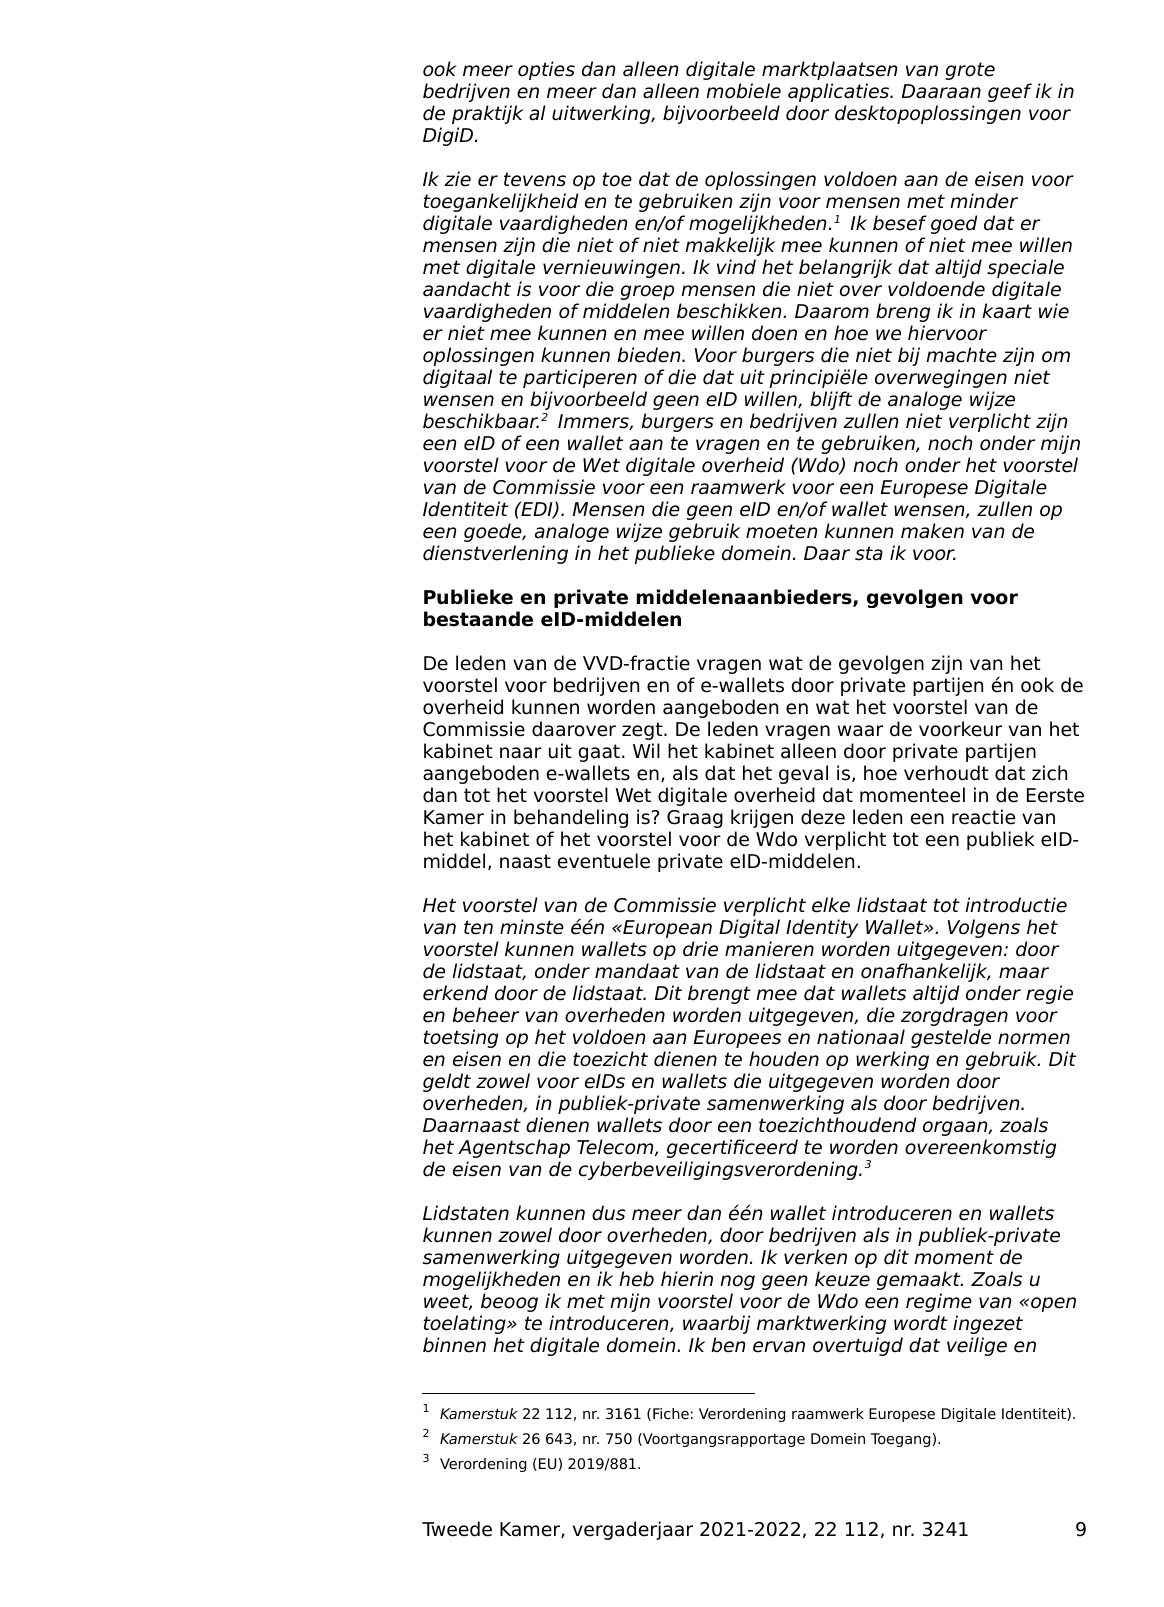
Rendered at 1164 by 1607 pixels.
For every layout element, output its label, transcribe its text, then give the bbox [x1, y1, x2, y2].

text Verordening (EU) 2019/881. [422, 1452, 1087, 1474]
text Ik zie er tevens op toe dat de oplossingen voldoen aan de eisen voor toegankelijkheid en te gebruiken zijn voor mensen met minder digitale vaardigheden en/of mogelijkheden. Ik besef goed dat er mensen zijn die niet of niet makkelijk mee kunnen of niet mee willen met digitale vernieuwingen. Ik vind het belangrijk dat altijd speciale aandacht is voor die groep mensen die niet over voldoende digitale vaardigheden of middelen beschikken. Daarom breng ik in kaart wie er niet mee kunnen en mee willen doen en hoe we hiervoor oplossingen kunnen bieden. Voor burgers die niet bij machte zijn om digitaal te participeren of die dat uit principiële overwegingen niet wensen en bijvoorbeeld geen eID willen, blijft de analoge wijze beschikbaar. Immers, burgers en bedrijven zullen niet verplicht zijn een eID of een wallet aan te vragen en te gebruiken, noch onder mijn voorstel voor de Wet digitale overheid (Wdo) noch onder het voorstel van de Commissie voor een raamwerk voor een Europese Digitale Identiteit (EDI). Mensen die geen eID en/of wallet wensen, zullen op een goede, analoge wijze gebruik moeten kunnen maken van de dienstverlening in het publieke domein. Daar sta ik voor. [422, 169, 1087, 565]
subtitle Publieke en private middelenaanbieders, gevolgen voor bestaande eID-middelen [422, 587, 1087, 631]
text Kamerstuk 22 112, nr. 3161 (Fiche: Verordening raamwerk Europese Digitale Identiteit). [422, 1402, 1087, 1424]
text Kamerstuk 26 643, nr. 750 (Voortgangsrapportage Domein Toegang). [422, 1427, 1087, 1449]
text Het voorstel van de Commissie verplicht elke lidstaat tot introductie van ten minste één «European Digital Identity Wallet». Volgens het voorstel kunnen wallets op drie manieren worden uitgegeven: door de lidstaat, onder mandaat van de lidstaat en onafhankelijk, maar erkend door de lidstaat. Dit brengt mee dat wallets altijd onder regie en beheer van overheden worden uitgegeven, die zorgdragen voor toetsing op het voldoen aan Europees en nationaal gestelde normen en eisen en die toezicht dienen te houden op werking en gebruik. Dit geldt zowel voor eIDs en wallets die uitgegeven worden door overheden, in publiek-private samenwerking als door bedrijven. Daarnaast dienen wallets door een toezichthoudend orgaan, zoals het Agentschap Telecom, gecertificeerd te worden overeenkomstig de eisen van de cyberbeveiligingsverordening. [422, 895, 1087, 1181]
text Lidstaten kunnen dus meer dan één wallet introduceren en wallets kunnen zowel door overheden, door bedrijven als in publiek-private samenwerking uitgegeven worden. Ik verken op dit moment de mogelijkheden en ik heb hierin nog geen keuze gemaakt. Zoals u weet, beoog ik met mijn voorstel voor de Wdo een regime van «open toelating» te introduceren, waarbij marktwerking wordt ingezet binnen het digitale domein. Ik ben ervan overtuigd dat veilige en [422, 1203, 1087, 1357]
text De leden van de VVD-fractie vragen wat de gevolgen zijn van het voorstel voor bedrijven en of e-wallets door private partijen én ook de overheid kunnen worden aangeboden en wat het voorstel van de Commissie daarover zegt. De leden vragen waar de voorkeur van het kabinet naar uit gaat. Wil het kabinet alleen door private partijen aangeboden e-wallets en, als dat het geval is, hoe verhoudt dat zich dan tot het voorstel Wet digitale overheid dat momenteel in de Eerste Kamer in behandeling is? Graag krijgen deze leden een reactie van het kabinet of het voorstel voor de Wdo verplicht tot een publiek eID-middel, naast eventuele private eID-middelen. [422, 653, 1087, 873]
text ook meer opties dan alleen digitale marktplaatsen van grote bedrijven en meer dan alleen mobiele applicaties. Daaraan geef ik in de praktijk al uitwerking, bijvoorbeeld door desktopoplossingen voor DigiD. [422, 59, 1087, 147]
